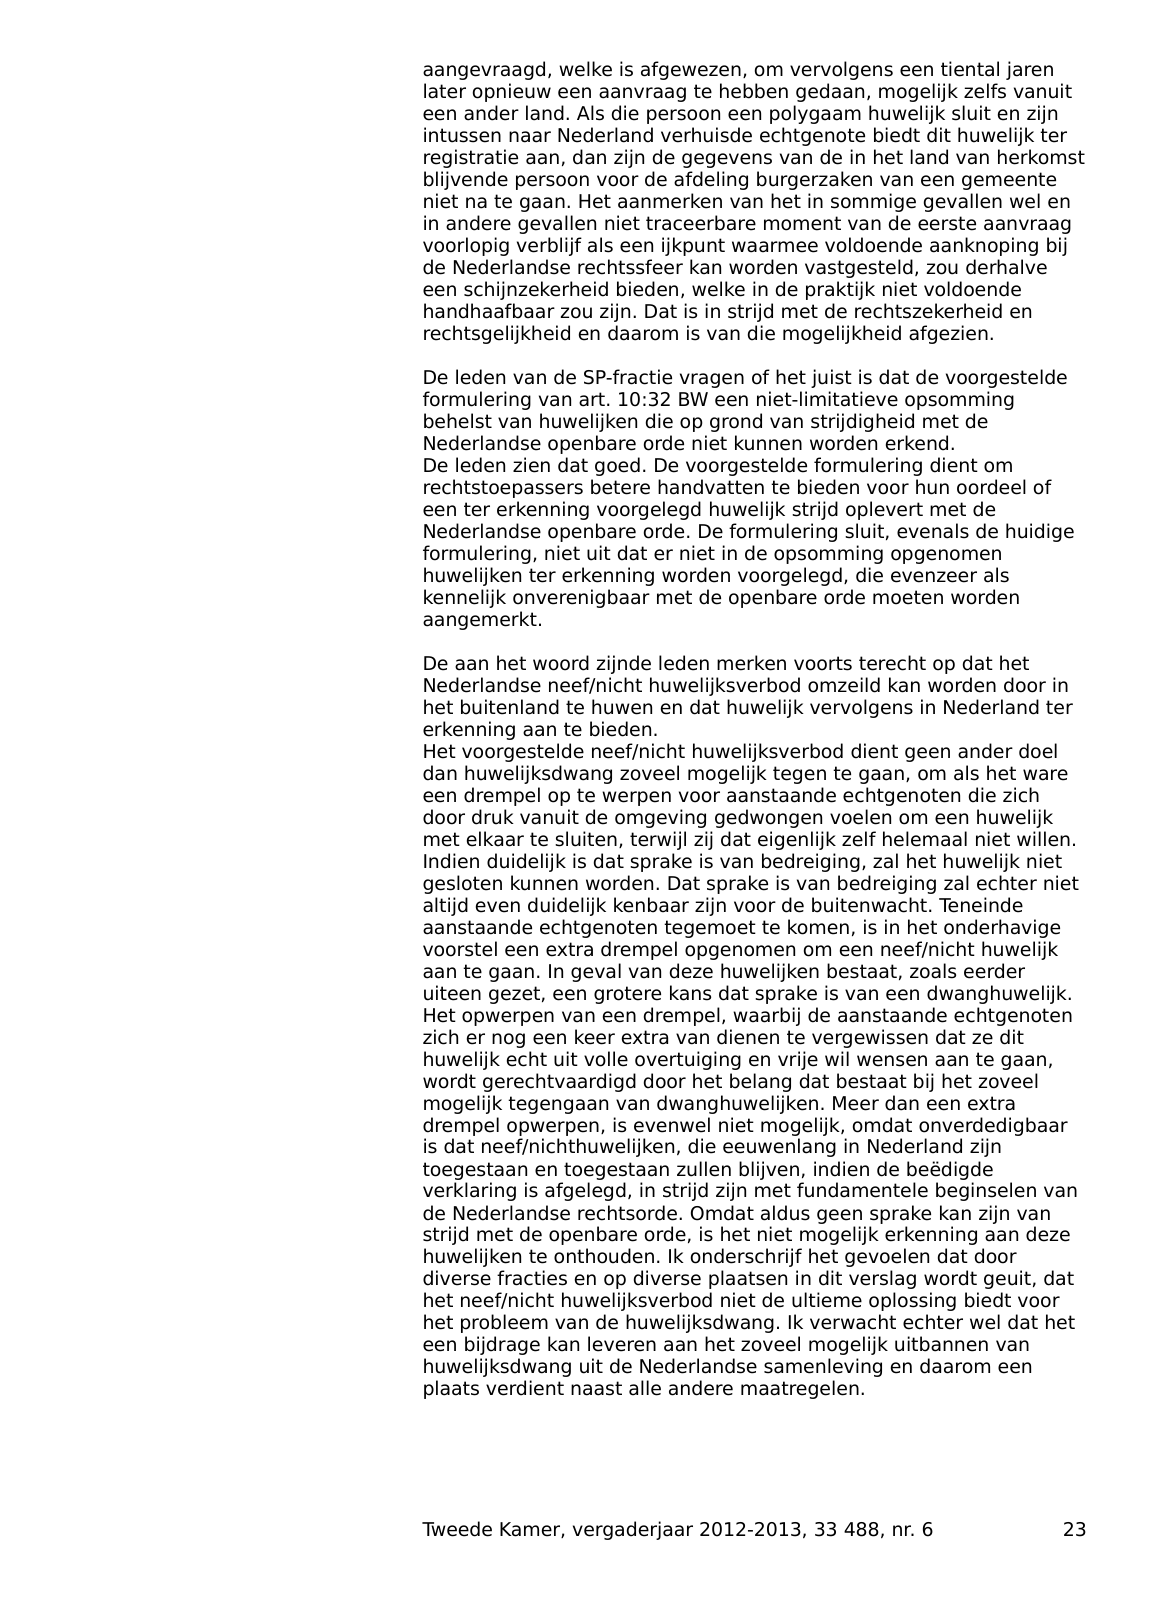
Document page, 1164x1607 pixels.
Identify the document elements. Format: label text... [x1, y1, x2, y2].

text De leden zien dat goed. De voorgestelde formulering dient om rechtstoepassers betere handvatten te bieden voor hun oordeel of een ter erkenning voorgelegd huwelijk strijd oplevert met de Nederlandse openbare orde. De formulering sluit, evenals de huidige formulering, niet uit dat er niet in de opsomming opgenomen huwelijken ter erkenning worden voorgelegd, die evenzeer als kennelijk onverenigbaar met de openbare orde moeten worden aangemerkt. [422, 455, 1087, 631]
text De leden van de SP-fractie vragen of het juist is dat de voorgestelde formulering van art. 10:32 BW een niet-limitatieve opsomming behelst van huwelijken die op grond van strijdigheid met de Nederlandse openbare orde niet kunnen worden erkend. [422, 367, 1087, 455]
text aangevraagd, welke is afgewezen, om vervolgens een tiental jaren later opnieuw een aanvraag te hebben gedaan, mogelijk zelfs vanuit een ander land. Als die persoon een polygaam huwelijk sluit en zijn intussen naar Nederland verhuisde echtgenote biedt dit huwelijk ter registratie aan, dan zijn de gegevens van de in het land van herkomst blijvende persoon voor de afdeling burgerzaken van een gemeente niet na te gaan. Het aanmerken van het in sommige gevallen wel en in andere gevallen niet traceerbare moment van de eerste aanvraag voorlopig verblijf als een ijkpunt waarmee voldoende aanknoping bij de Nederlandse rechtssfeer kan worden vastgesteld, zou derhalve een schijnzekerheid bieden, welke in de praktijk niet voldoende handhaafbaar zou zijn. Dat is in strijd met de rechtszekerheid en rechtsgelijkheid en daarom is van die mogelijkheid afgezien. [422, 59, 1087, 345]
text De aan het woord zijnde leden merken voorts terecht op dat het Nederlandse neef/nicht huwelijksverbod omzeild kan worden door in het buitenland te huwen en dat huwelijk vervolgens in Nederland ter erkenning aan te bieden. [422, 653, 1087, 741]
text Het voorgestelde neef/nicht huwelijksverbod dient geen ander doel dan huwelijksdwang zoveel mogelijk tegen te gaan, om als het ware een drempel op te werpen voor aanstaande echtgenoten die zich door druk vanuit de omgeving gedwongen voelen om een huwelijk met elkaar te sluiten, terwijl zij dat eigenlijk zelf helemaal niet willen. Indien duidelijk is dat sprake is van bedreiging, zal het huwelijk niet gesloten kunnen worden. Dat sprake is van bedreiging zal echter niet altijd even duidelijk kenbaar zijn voor de buitenwacht. Teneinde aanstaande echtgenoten tegemoet te komen, is in het onderhavige voorstel een extra drempel opgenomen om een neef/nicht huwelijk aan te gaan. In geval van deze huwelijken bestaat, zoals eerder uiteen gezet, een grotere kans dat sprake is van een dwanghuwelijk. Het opwerpen van een drempel, waarbij de aanstaande echtgenoten zich er nog een keer extra van dienen te vergewissen dat ze dit huwelijk echt uit volle overtuiging en vrije wil wensen aan te gaan, wordt gerechtvaardigd door het belang dat bestaat bij het zoveel mogelijk tegengaan van dwanghuwelijken. Meer dan een extra drempel opwerpen, is evenwel niet mogelijk, omdat onverdedigbaar is dat neef/nichthuwelijken, die eeuwenlang in Nederland zijn toegestaan en toegestaan zullen blijven, indien de beëdigde verklaring is afgelegd, in strijd zijn met fundamentele beginselen van de Nederlandse rechtsorde. Omdat aldus geen sprake kan zijn van strijd met de openbare orde, is het niet mogelijk erkenning aan deze huwelijken te onthouden. Ik onderschrijf het gevoelen dat door diverse fracties en op diverse plaatsen in dit verslag wordt geuit, dat het neef/nicht huwelijksverbod niet de ultieme oplossing biedt voor het probleem van de huwelijksdwang. Ik verwacht echter wel dat het een bijdrage kan leveren aan het zoveel mogelijk uitbannen van huwelijksdwang uit de Nederlandse samenleving en daarom een plaats verdient naast alle andere maatregelen. [422, 741, 1087, 1400]
